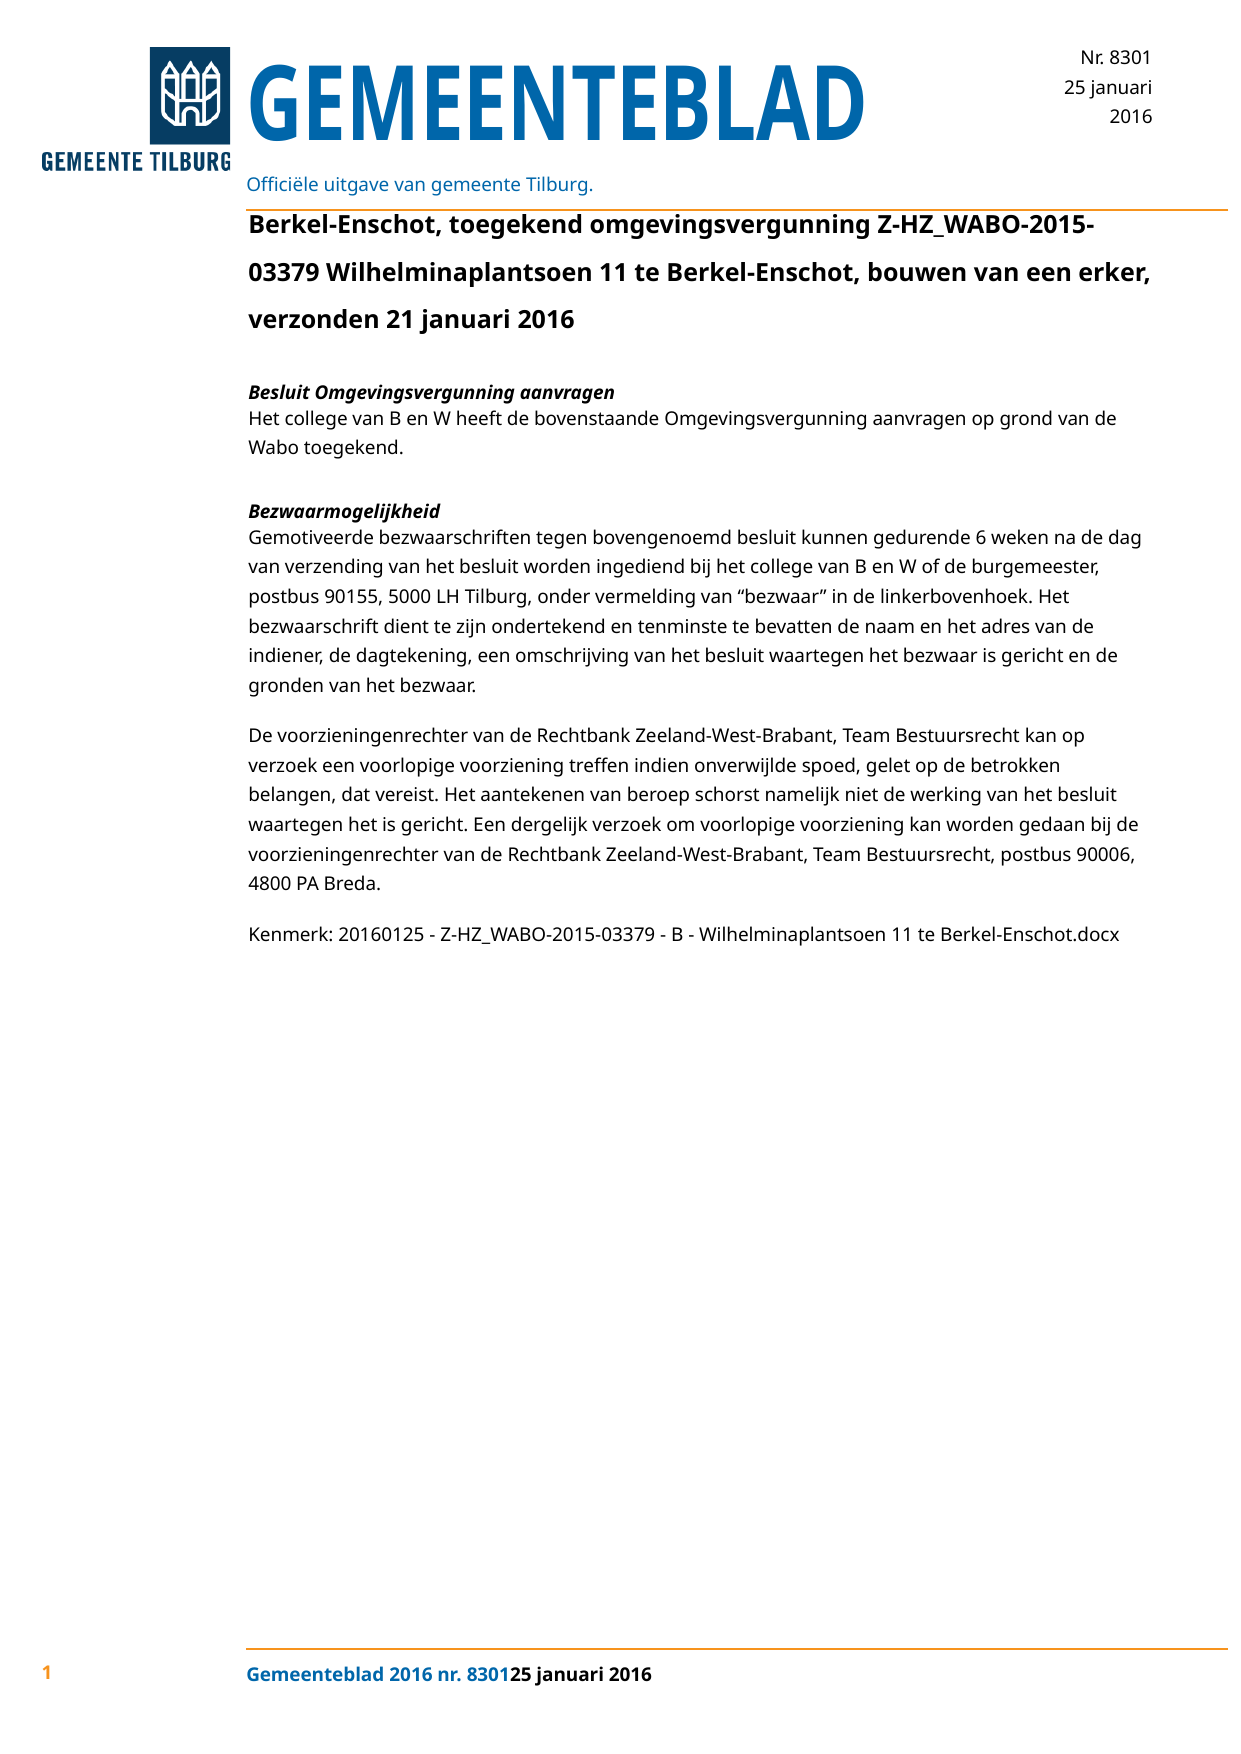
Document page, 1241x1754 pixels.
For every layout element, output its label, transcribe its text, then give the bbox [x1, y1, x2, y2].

text Gemotiveerde bezwaarschriften tegen bovengenoemd besluit kunnen gedurende 6 weken na de dag van verzending van het besluit worden ingediend bij het college van B en W of de burgemeester, postbus 90155, 5000 LH Tilburg, onder vermelding van “bezwaar” in de linkerbovenhoek. Het bezwaarschrift dient te zijn ondertekend en tenminste te bevatten de naam en het adres van de indiener, de dagtekening, een omschrijving van het besluit waartegen het bezwaar is gericht en de gronden van het bezwaar. [248, 524, 1152, 698]
text Besluit Omgevingsvergunning aanvragen [248, 379, 1152, 405]
text De voorzieningenrechter van de Rechtbank Zeeland-West-Brabant, Team Bestuursrecht kan op verzoek een voorlopige voorziening treffen indien onverwijlde spoed, gelet op de betrokken belangen, dat vereist. Het aantekenen van beroep schorst namelijk niet de werking van het besluit waartegen het is gericht. Een dergelijk verzoek om voorlopige voorziening kan worden gedaan bij de voorzieningenrechter van de Rechtbank Zeeland-West-Brabant, Team Bestuursrecht, postbus 90006, 4800 PA Breda. [248, 722, 1152, 896]
text Kenmerk: 20160125 - Z-HZ_WABO-2015-03379 - B - Wilhelminaplantsoen 11 te Berkel-Enschot.docx [248, 921, 1152, 946]
text Berkel-Enschot, toegekend omgevingsvergunning Z-HZ_WABO-2015-03379 Wilhelminaplantsoen 11 te Berkel-Enschot, bouwen van een erker, verzonden 21 januari 2016 [248, 211, 1152, 336]
picture [41, 47, 231, 172]
text Het college van B en W heeft de bovenstaande Omgevingsvergunning aanvragen op grond van de Wabo toegekend. [248, 405, 1152, 460]
text Bezwaarmogelijkheid [248, 498, 1152, 524]
